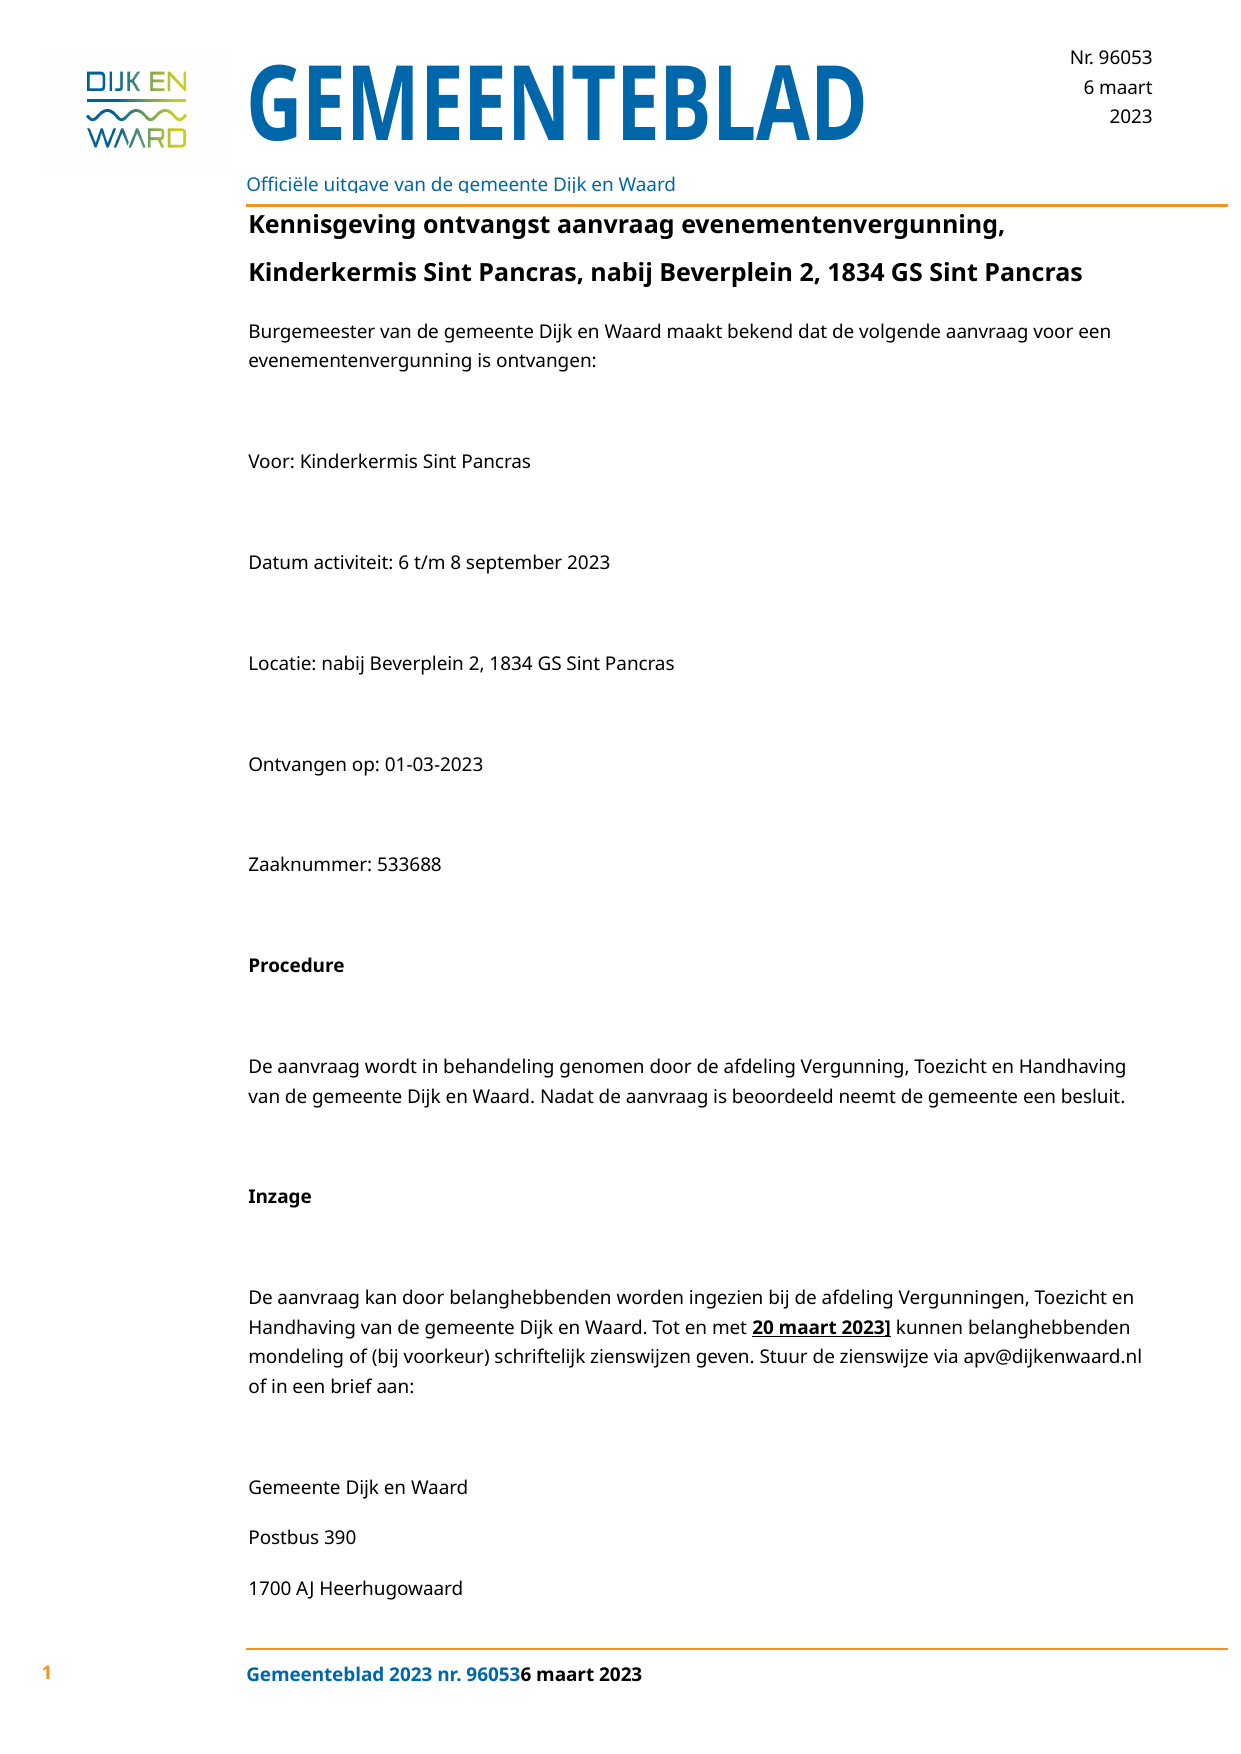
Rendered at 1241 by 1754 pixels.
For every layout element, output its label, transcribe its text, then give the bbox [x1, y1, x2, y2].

text Inzage [248, 1184, 1152, 1209]
text De aanvraag wordt in behandeling genomen door de afdeling Vergunning, Toezicht en Handhaving van de gemeente Dijk en Waard. Nadat de aanvraag is beoordeeld neemt de gemeente een besluit. [248, 1053, 1152, 1109]
picture [41, 47, 231, 172]
text 1700 AJ Heerhugowaard [248, 1575, 1152, 1601]
text Ontvangen op: 01-03-2023 [248, 751, 1152, 777]
text Locatie: nabij Beverplein 2, 1834 GS Sint Pancras [248, 650, 1152, 676]
text Kennisgeving ontvangst aanvraag evenementenvergunning, Kinderkermis Sint Pancras, nabij Beverplein 2, 1834 GS Sint Pancras [248, 207, 1152, 288]
text Datum activiteit: 6 t/m 8 september 2023 [248, 549, 1152, 575]
text Voor: Kinderkermis Sint Pancras [248, 448, 1152, 474]
text Gemeente Dijk en Waard [248, 1474, 1152, 1500]
text Procedure [248, 952, 1152, 978]
text Burgemeester van de gemeente Dijk en Waard maakt bekend dat de volgende aanvraag voor een evenementenvergunning is ontvangen: [248, 318, 1152, 373]
text Postbus 390 [248, 1524, 1152, 1550]
text De aanvraag kan door belanghebbenden worden ingezien bij de afdeling Vergunningen, Toezicht en Handhaving van de gemeente Dijk en Waard. Tot en met 20 maart 2023] kunnen belanghebbenden mondeling of (bij voorkeur) schriftelijk zienswijzen geven. Stuur de zienswijze via apv@dijkenwaard.nl of in een brief aan: [248, 1284, 1152, 1399]
text Zaaknummer: 533688 [248, 852, 1152, 877]
